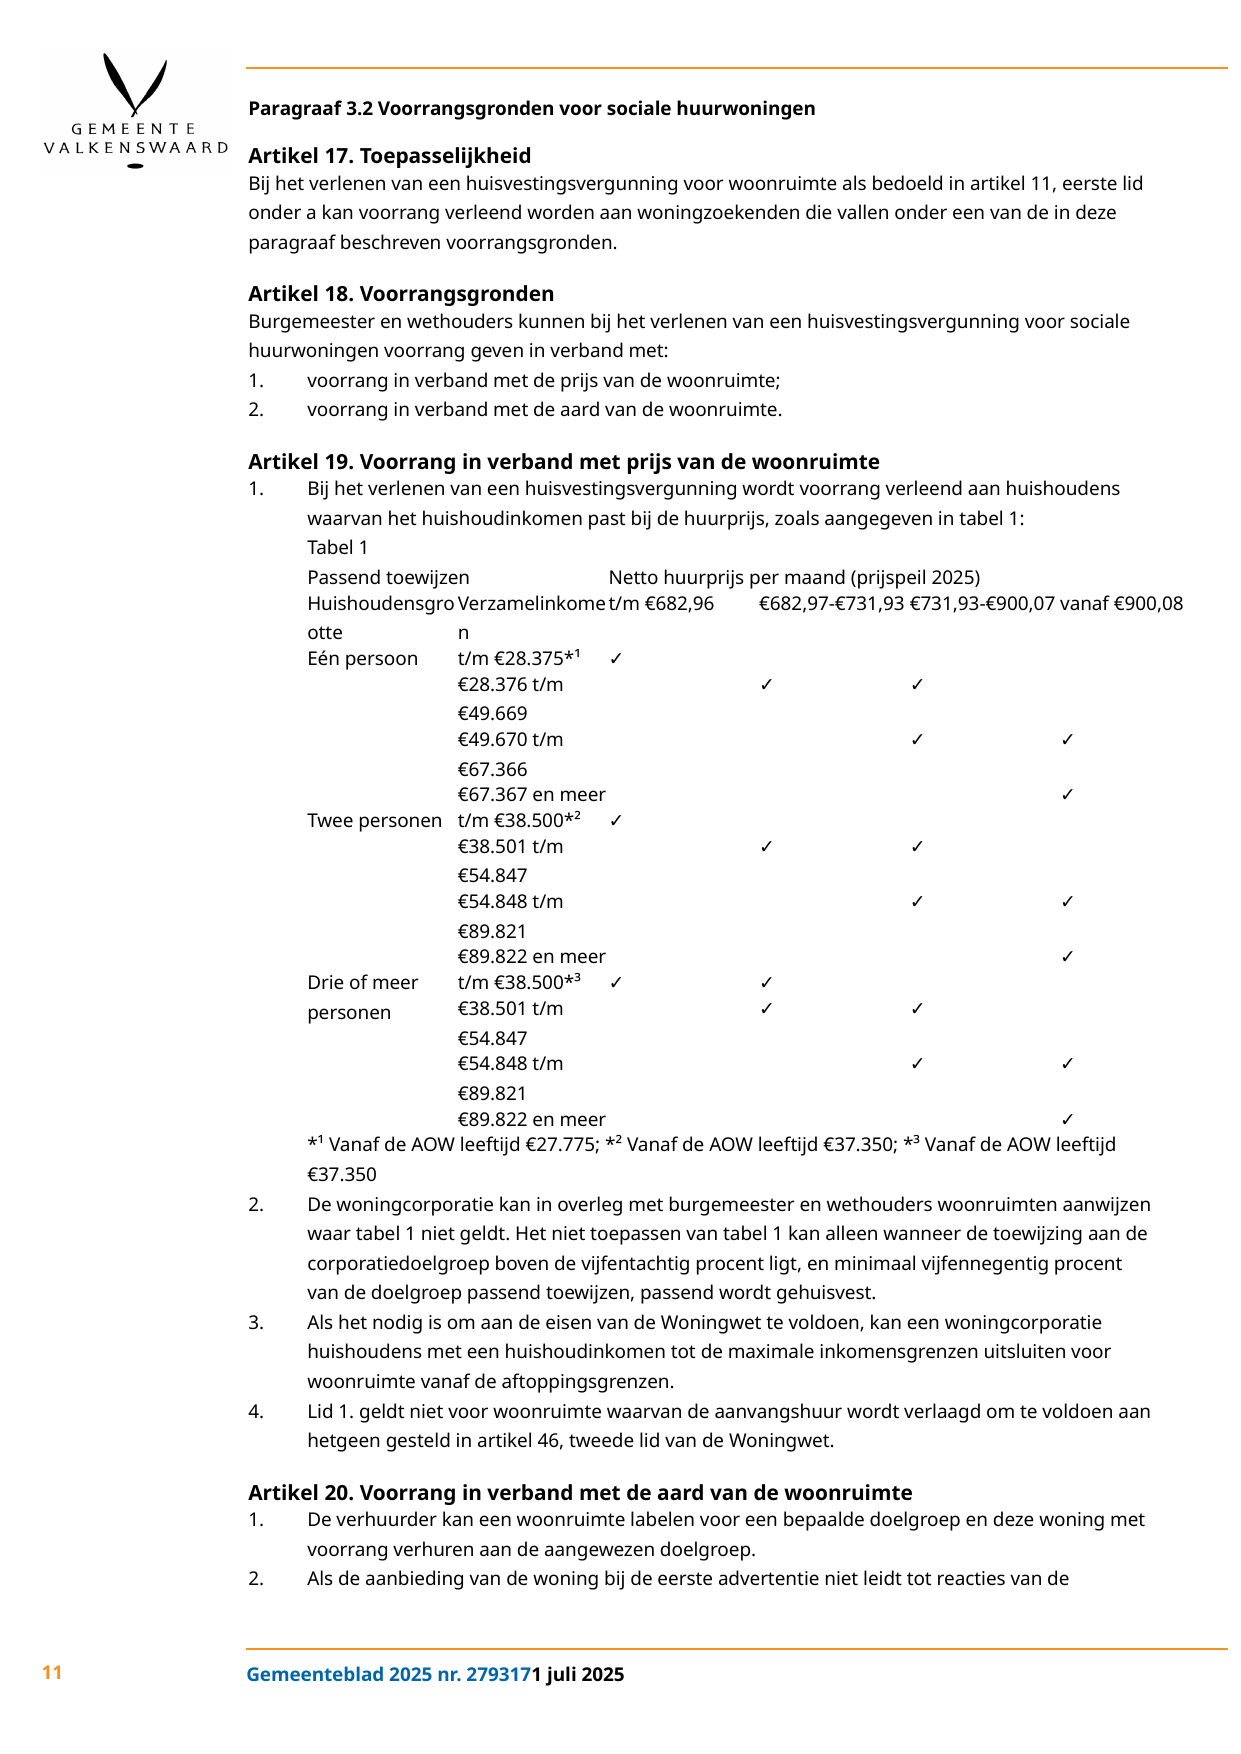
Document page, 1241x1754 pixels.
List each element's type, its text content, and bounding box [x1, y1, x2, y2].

table_cell ✓ [1060, 889, 1211, 944]
list Tabel 1 [248, 534, 1152, 560]
list *¹ Vanaf de AOW leeftijd €27.775; *² Vanaf de AOW leeftijd €37.350; *³ Vanaf de AOW leeftijd €37.350 [248, 1132, 1152, 1187]
table_cell €38.501 t/m €54.847 [458, 995, 608, 1051]
table_cell [910, 944, 1060, 969]
table_cell [759, 645, 909, 671]
list voorrang in verband met de aard van de woonruimte. [248, 397, 1152, 422]
table_cell [759, 726, 909, 782]
table_cell ✓ [910, 995, 1060, 1051]
table_cell [608, 1051, 759, 1106]
table_cell Verzamelinkomen [458, 590, 608, 645]
table_cell ✓ [1060, 1106, 1211, 1132]
table_cell €28.376 t/m €49.669 [458, 671, 608, 726]
list Als de aanbieding van de woning bij de eerste advertentie niet leidt tot reacties van de [248, 1566, 1152, 1591]
table_cell ✓ [759, 671, 909, 726]
table_cell ✓ [1060, 782, 1211, 807]
table_cell [1060, 671, 1211, 726]
table_cell €38.501 t/m €54.847 [458, 833, 608, 888]
list De woningcorporatie kan in overleg met burgemeester en wethouders woonruimten aanwijzen waar tabel 1 niet geldt. Het niet toepassen van tabel 1 kan alleen wanneer de toewijzing aan de corporatiedoelgroep boven de vijfentachtig procent ligt, en minimaal vijfennegentig procent van de doelgroep passend toewijzen, passend wordt gehuisvest. [248, 1191, 1152, 1305]
text Burgemeester en wethouders kunnen bij het verlenen van een huisvestingsvergunning voor sociale huurwoningen voorrang geven in verband met: [248, 308, 1152, 363]
table_cell [608, 944, 759, 969]
table_cell [1060, 808, 1211, 833]
table_cell €67.367 en meer [458, 782, 608, 807]
table_cell €89.822 en meer [458, 944, 608, 969]
list voorrang in verband met de prijs van de woonruimte; [248, 367, 1152, 393]
table_cell t/m €38.500*² [458, 808, 608, 833]
table_cell ✓ [910, 671, 1060, 726]
table_cell [608, 671, 759, 726]
picture [41, 47, 231, 172]
table_cell [1060, 995, 1211, 1051]
table_cell [759, 944, 909, 969]
table_cell €54.848 t/m €89.821 [458, 1051, 608, 1106]
text Artikel 17. Toepasselijkheid [248, 141, 1152, 170]
table_cell €89.822 en meer [458, 1106, 608, 1132]
table_cell [608, 726, 759, 782]
table_cell €54.848 t/m €89.821 [458, 889, 608, 944]
table_header Passend toewijzen [307, 564, 608, 590]
table_cell [1060, 970, 1211, 995]
table_cell ✓ [608, 970, 759, 995]
table_cell ✓ [1060, 1051, 1211, 1106]
table_cell t/m €38.500*³ [458, 970, 608, 995]
table_cell €682,97-€731,93 [759, 590, 909, 645]
table_cell ✓ [910, 1051, 1060, 1106]
table_cell [608, 1106, 759, 1132]
table_cell [759, 889, 909, 944]
table_cell vanaf €900,08 [1060, 590, 1211, 645]
table_cell ✓ [608, 645, 759, 671]
table_cell [759, 808, 909, 833]
list Lid 1. geldt niet voor woonruimte waarvan de aanvangshuur wordt verlaagd om te voldoen aan hetgeen gesteld in artikel 46, tweede lid van de Woningwet. [248, 1398, 1152, 1453]
table_cell [910, 645, 1060, 671]
table_cell [1060, 645, 1211, 671]
table_cell ✓ [608, 808, 759, 833]
table_cell [759, 1051, 909, 1106]
list Als het nodig is om aan de eisen van de Woningwet te voldoen, kan een woningcorporatie huishoudens met een huishoudinkomen tot de maximale inkomensgrenzen uitsluiten voor woonruimte vanaf de aftoppingsgrenzen. [248, 1309, 1152, 1394]
table_header Netto huurprijs per maand (prijspeil 2025) [608, 564, 1211, 590]
table_cell ✓ [759, 833, 909, 888]
table_cell ✓ [1060, 726, 1211, 782]
table_cell [608, 995, 759, 1051]
table_cell ✓ [910, 833, 1060, 888]
table_cell €731,93-€900,07 [910, 590, 1060, 645]
text Paragraaf 3.2 Voorrangsgronden voor sociale huurwoningen [248, 95, 1152, 121]
table_cell [608, 889, 759, 944]
table_cell Eén persoon [307, 645, 458, 807]
table_cell [608, 782, 759, 807]
table_cell Twee personen [307, 808, 458, 969]
list De verhuurder kan een woonruimte labelen voor een bepaalde doelgroep en deze woning met voorrang verhuren aan de aangewezen doelgroep. [248, 1506, 1152, 1562]
table_cell t/m €682,96 [608, 590, 759, 645]
table_cell [608, 833, 759, 888]
table_cell Huishoudensgrootte [307, 590, 458, 645]
table_cell ✓ [910, 726, 1060, 782]
table_cell [910, 808, 1060, 833]
table_cell t/m €28.375*¹ [458, 645, 608, 671]
table_cell [1060, 833, 1211, 888]
table_cell ✓ [759, 995, 909, 1051]
table_cell Drie of meer personen [307, 970, 458, 1132]
table_cell [910, 1106, 1060, 1132]
list Bij het verlenen van een huisvestingsvergunning wordt voorrang verleend aan huishoudens waarvan het huishoudinkomen past bij de huurprijs, zoals aangegeven in tabel 1: [248, 475, 1152, 531]
table_cell €49.670 t/m €67.366 [458, 726, 608, 782]
text Artikel 20. Voorrang in verband met de aard van de woonruimte [248, 1478, 1152, 1506]
table_cell [910, 782, 1060, 807]
table_cell [759, 782, 909, 807]
table_cell [910, 970, 1060, 995]
text Artikel 19. Voorrang in verband met prijs van de woonruimte [248, 447, 1152, 475]
table_cell ✓ [910, 889, 1060, 944]
text Bij het verlenen van een huisvestingsvergunning voor woonruimte als bedoeld in artikel 11, eerste lid onder a kan voorrang verleend worden aan woningzoekenden die vallen onder een van de in deze paragraaf beschreven voorrangsgronden. [248, 170, 1152, 255]
table_cell [759, 1106, 909, 1132]
table_cell ✓ [1060, 944, 1211, 969]
text Artikel 18. Voorrangsgronden [248, 279, 1152, 308]
table_cell ✓ [759, 970, 909, 995]
